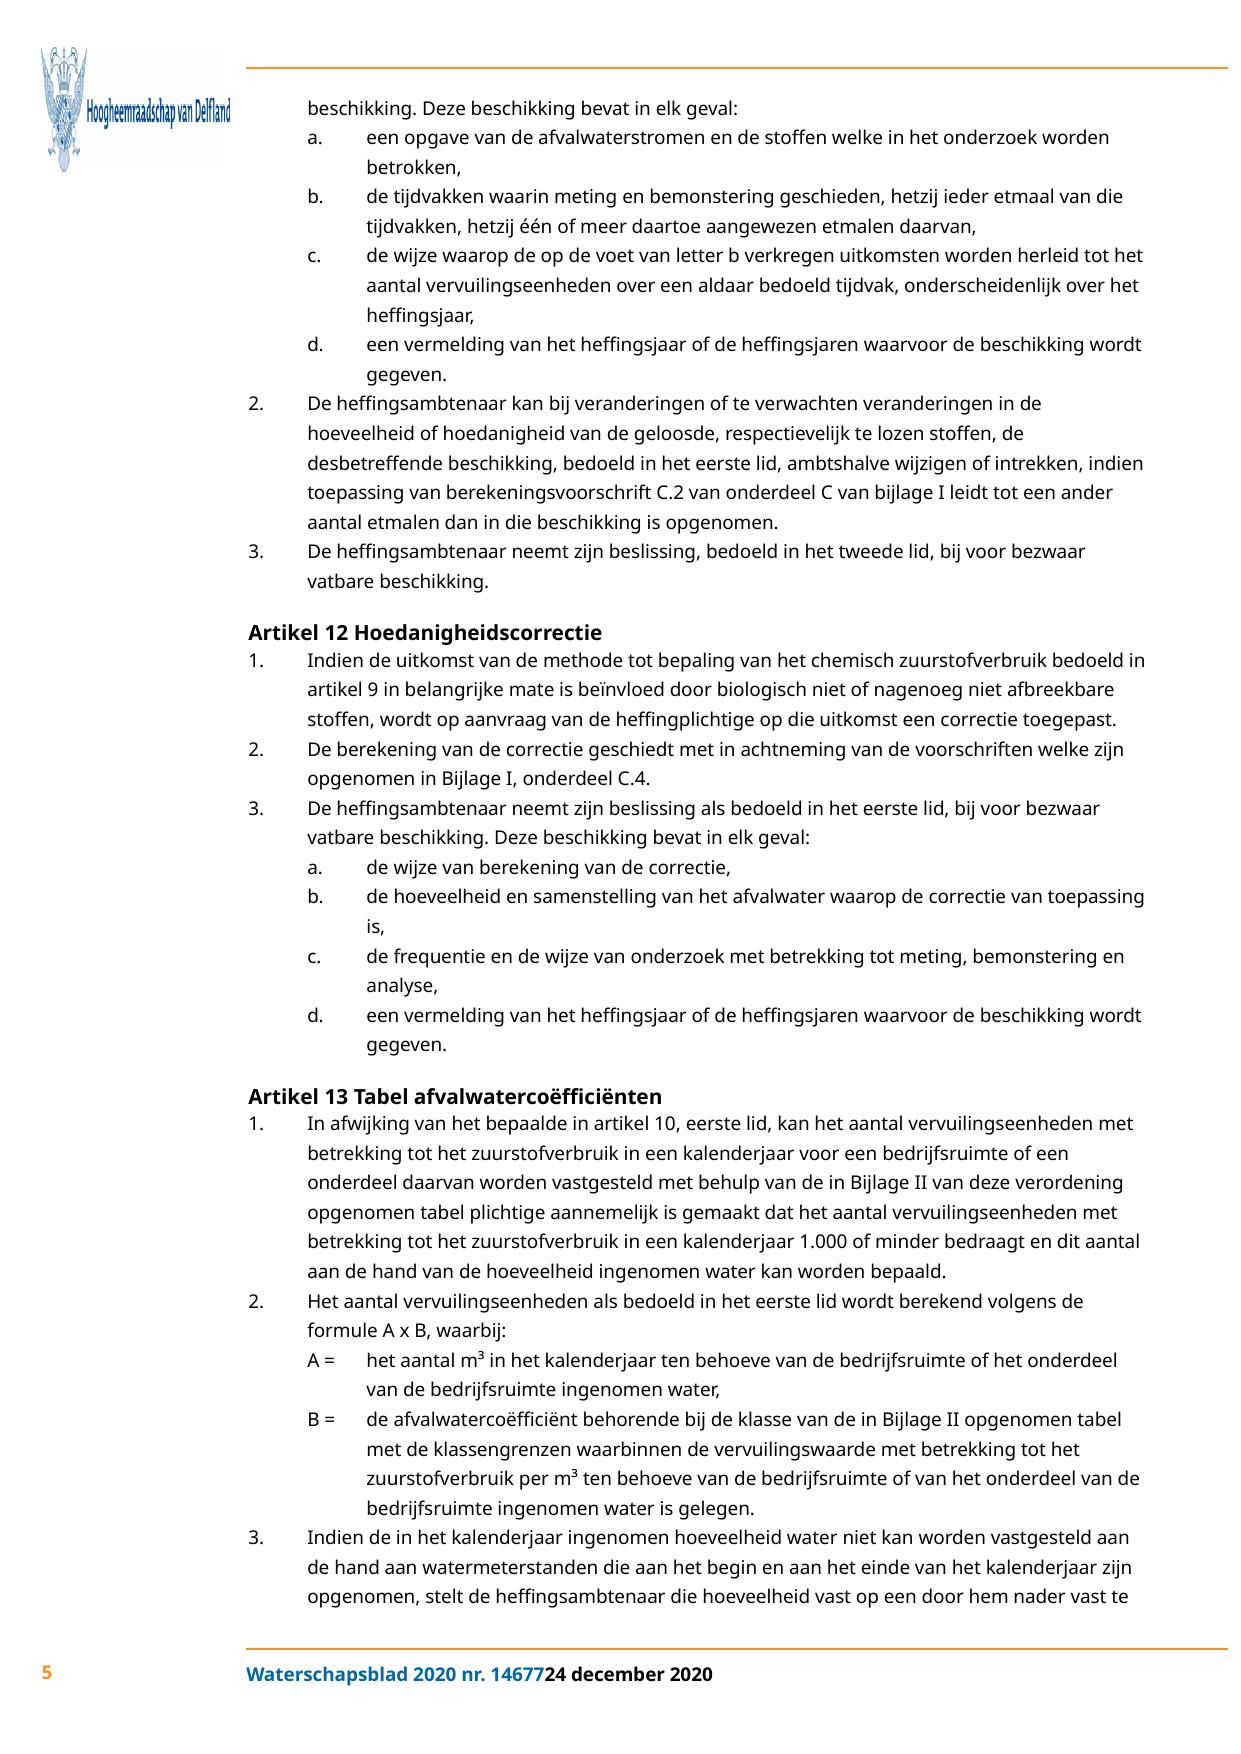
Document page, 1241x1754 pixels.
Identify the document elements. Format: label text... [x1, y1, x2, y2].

text Artikel 12 Hoedanigheidscorrectie [248, 618, 1152, 647]
list Indien de in het kalenderjaar ingenomen hoeveelheid water niet kan worden vastgesteld aan de hand aan watermeterstanden die aan het begin en aan het einde van het kalenderjaar zijn opgenomen, stelt de heffingsambtenaar die hoeveelheid vast op een door hem nader vast te [248, 1524, 1152, 1609]
list de wijze waarop de op de voet van letter b verkregen uitkomsten worden herleid tot het aantal vervuilingseenheden over een aldaar bedoeld tijdvak, onderscheidenlijk over het heffingsjaar, [307, 243, 1152, 328]
list de wijze van berekening van de correctie, [307, 854, 1152, 880]
list een vermelding van het heffingsjaar of de heffingsjaren waarvoor de beschikking wordt gegeven. [307, 331, 1152, 387]
list In afwijking van het bepaalde in artikel 10, eerste lid, kan het aantal vervuilingseenheden met betrekking tot het zuurstofverbruik in een kalenderjaar voor een bedrijfsruimte of een onderdeel daarvan worden vastgesteld met behulp van de in Bijlage II van deze verordening opgenomen tabel plichtige aannemelijk is gemaakt dat het aantal vervuilingseenheden met betrekking tot het zuurstofverbruik in een kalenderjaar 1.000 of minder bedraagt en dit aantal aan de hand van de hoeveelheid ingenomen water kan worden bepaald. [248, 1110, 1152, 1284]
list de afvalwatercoëfficiënt behorende bij de klasse van de in Bijlage II opgenomen tabel met de klassengrenzen waarbinnen de vervuilingswaarde met betrekking tot het zuurstofverbruik per m³ ten behoeve van de bedrijfsruimte of van het onderdeel van de bedrijfsruimte ingenomen water is gelegen. [307, 1406, 1152, 1521]
list de hoeveelheid en samenstelling van het afvalwater waarop de correctie van toepassing is, [307, 884, 1152, 939]
list De heffingsambtenaar kan bij veranderingen of te verwachten veranderingen in de hoeveelheid of hoedanigheid van de geloosde, respectievelijk te lozen stoffen, de desbetreffende beschikking, bedoeld in het eerste lid, ambtshalve wijzigen of intrekken, indien toepassing van berekeningsvoorschrift C.2 van onderdeel C van bijlage I leidt tot een ander aantal etmalen dan in die beschikking is opgenomen. [248, 391, 1152, 535]
list beschikking. Deze beschikking bevat in elk geval: [248, 95, 1152, 121]
list De berekening van de correctie geschiedt met in achtneming van de voorschriften welke zijn opgenomen in Bijlage I, onderdeel C.4. [248, 736, 1152, 791]
list Het aantal vervuilingseenheden als bedoeld in het eerste lid wordt berekend volgens de formule A x B, waarbij: [248, 1288, 1152, 1343]
picture [41, 47, 231, 172]
list een vermelding van het heffingsjaar of de heffingsjaren waarvoor de beschikking wordt gegeven. [307, 1002, 1152, 1057]
list De heffingsambtenaar neemt zijn beslissing, bedoeld in het tweede lid, bij voor bezwaar vatbare beschikking. [248, 538, 1152, 594]
text Artikel 13 Tabel afvalwatercoëfficiënten [248, 1082, 1152, 1110]
list het aantal m³ in het kalenderjaar ten behoeve van de bedrijfsruimte of het onderdeel van de bedrijfsruimte ingenomen water, [307, 1347, 1152, 1402]
list de tijdvakken waarin meting en bemonstering geschieden, hetzij ieder etmaal van die tijdvakken, hetzij één of meer daartoe aangewezen etmalen daarvan, [307, 183, 1152, 239]
list De heffingsambtenaar neemt zijn beslissing als bedoeld in het eerste lid, bij voor bezwaar vatbare beschikking. Deze beschikking bevat in elk geval: [248, 795, 1152, 850]
list een opgave van de afvalwaterstromen en de stoffen welke in het onderzoek worden betrokken, [307, 124, 1152, 180]
list Indien de uitkomst van de methode tot bepaling van het chemisch zuurstofverbruik bedoeld in artikel 9 in belangrijke mate is beïnvloed door biologisch niet of nagenoeg niet afbreekbare stoffen, wordt op aanvraag van de heffingplichtige op die uitkomst een correctie toegepast. [248, 647, 1152, 732]
list de frequentie en de wijze van onderzoek met betrekking tot meting, bemonstering en analyse, [307, 943, 1152, 998]
